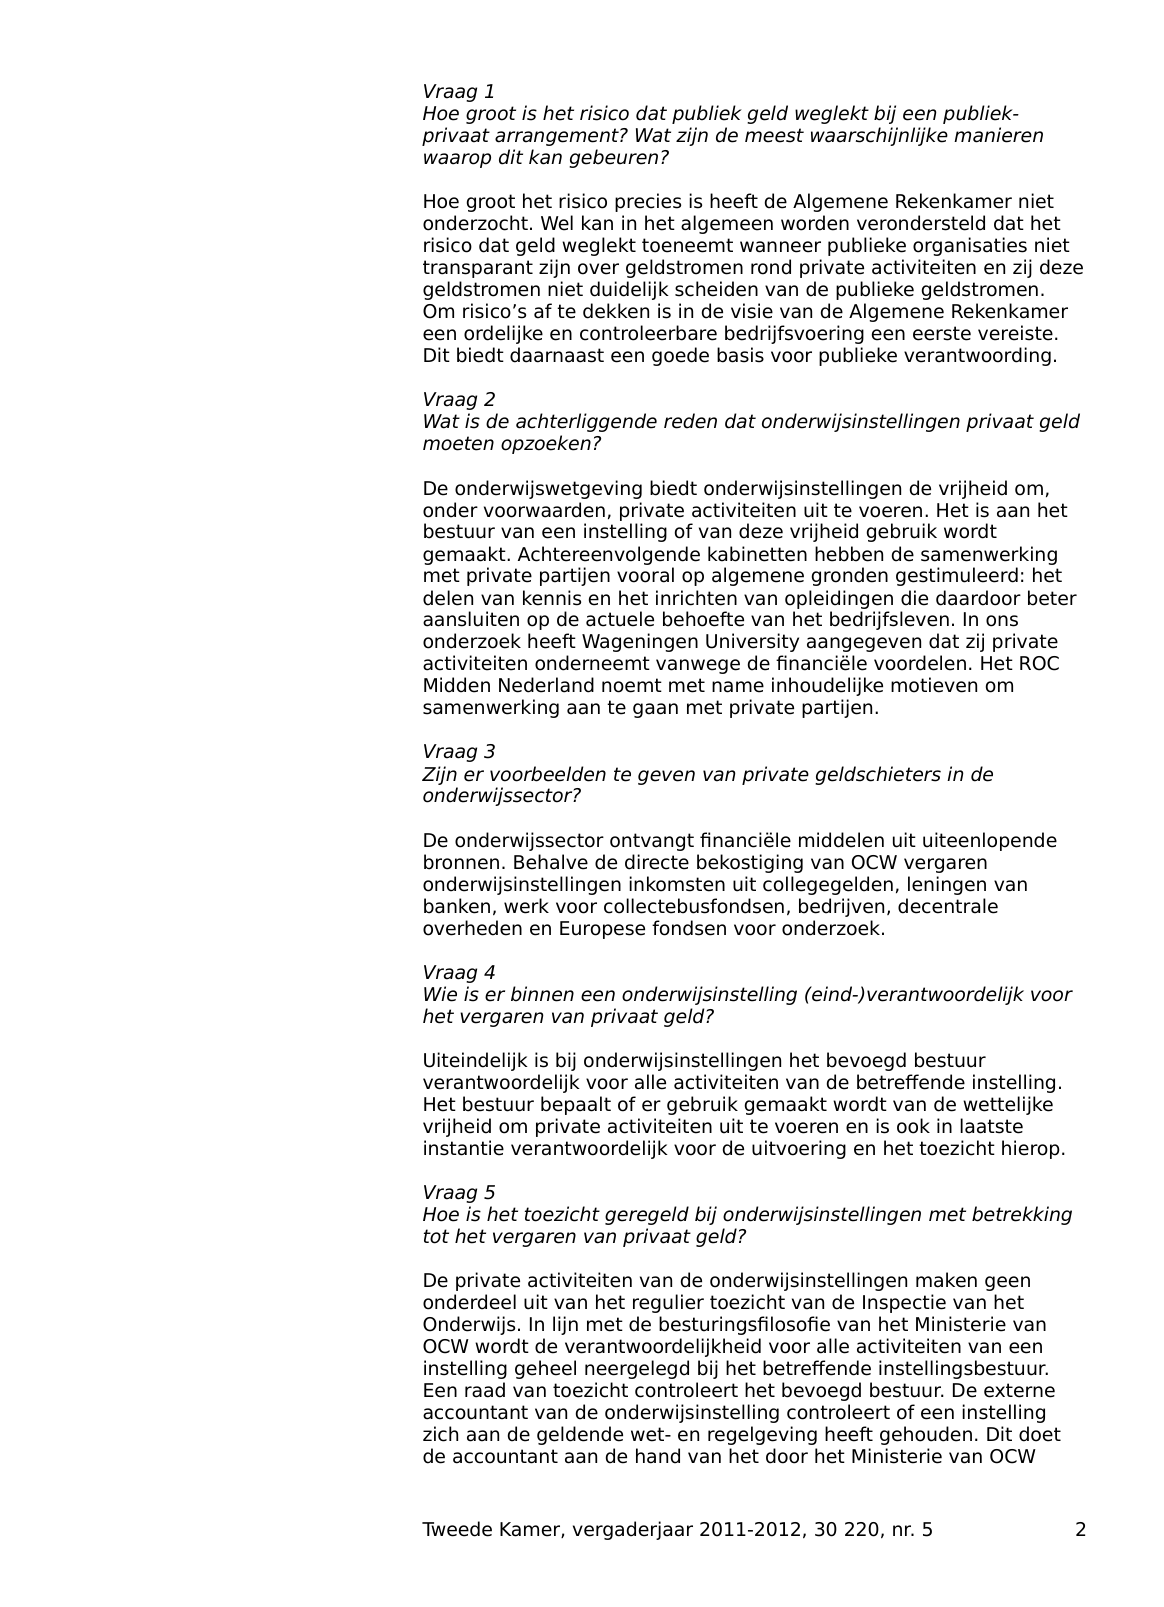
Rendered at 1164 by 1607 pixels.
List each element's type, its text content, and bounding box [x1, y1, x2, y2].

text Om risico’s af te dekken is in de visie van de Algemene Rekenkamer een ordelijke en controleerbare bedrijfsvoering een eerste vereiste. Dit biedt daarnaast een goede basis voor publieke verantwoording. [422, 301, 1087, 367]
text Zijn er voorbeelden te geven van private geldschieters in de onderwijssector? [422, 763, 1087, 807]
text Vraag 3 [422, 741, 1087, 763]
text Uiteindelijk is bij onderwijsinstellingen het bevoegd bestuur verantwoordelijk voor alle activiteiten van de betreffende instelling. Het bestuur bepaalt of er gebruik gemaakt wordt van de wettelijke vrijheid om private activiteiten uit te voeren en is ook in laatste instantie verantwoordelijk voor de uitvoering en het toezicht hierop. [422, 1050, 1087, 1160]
text Vraag 2 [422, 389, 1087, 411]
text Vraag 4 [422, 962, 1087, 984]
text Vraag 1 [422, 81, 1087, 103]
text Hoe is het toezicht geregeld bij onderwijsinstellingen met betrekking tot het vergaren van privaat geld? [422, 1204, 1087, 1248]
text Vraag 5 [422, 1182, 1087, 1204]
text Wie is er binnen een onderwijsinstelling (eind-)verantwoordelijk voor het vergaren van privaat geld? [422, 984, 1087, 1028]
text Wat is de achterliggende reden dat onderwijsinstellingen privaat geld moeten opzoeken? [422, 411, 1087, 455]
text Hoe groot het risico precies is heeft de Algemene Rekenkamer niet onderzocht. Wel kan in het algemeen worden verondersteld dat het risico dat geld weglekt toeneemt wanneer publieke organisaties niet transparant zijn over geldstromen rond private activiteiten en zij deze geldstromen niet duidelijk scheiden van de publieke geldstromen. [422, 191, 1087, 301]
text De private activiteiten van de onderwijsinstellingen maken geen onderdeel uit van het regulier toezicht van de Inspectie van het Onderwijs. In lijn met de besturingsfilosofie van het Ministerie van OCW wordt de verantwoordelijkheid voor alle activiteiten van een instelling geheel neergelegd bij het betreffende instellingsbestuur. Een raad van toezicht controleert het bevoegd bestuur. De externe accountant van de onderwijsinstelling controleert of een instelling zich aan de geldende wet- en regelgeving heeft gehouden. Dit doet de accountant aan de hand van het door het Ministerie van OCW [422, 1270, 1087, 1468]
text De onderwijswetgeving biedt onderwijsinstellingen de vrijheid om, onder voorwaarden, private activiteiten uit te voeren. Het is aan het bestuur van een instelling of van deze vrijheid gebruik wordt gemaakt. Achtereenvolgende kabinetten hebben de samenwerking met private partijen vooral op algemene gronden gestimuleerd: het delen van kennis en het inrichten van opleidingen die daardoor beter aansluiten op de actuele behoefte van het bedrijfsleven. In ons onderzoek heeft Wageningen University aangegeven dat zij private activiteiten onderneemt vanwege de financiële voordelen. Het ROC Midden Nederland noemt met name inhoudelijke motieven om samenwerking aan te gaan met private partijen. [422, 477, 1087, 719]
text De onderwijssector ontvangt financiële middelen uit uiteenlopende bronnen. Behalve de directe bekostiging van OCW vergaren onderwijsinstellingen inkomsten uit collegegelden, leningen van banken, werk voor collectebusfondsen, bedrijven, decentrale overheden en Europese fondsen voor onderzoek. [422, 829, 1087, 939]
text Hoe groot is het risico dat publiek geld weglekt bij een publiek-privaat arrangement? Wat zijn de meest waarschijnlijke manieren waarop dit kan gebeuren? [422, 103, 1087, 169]
